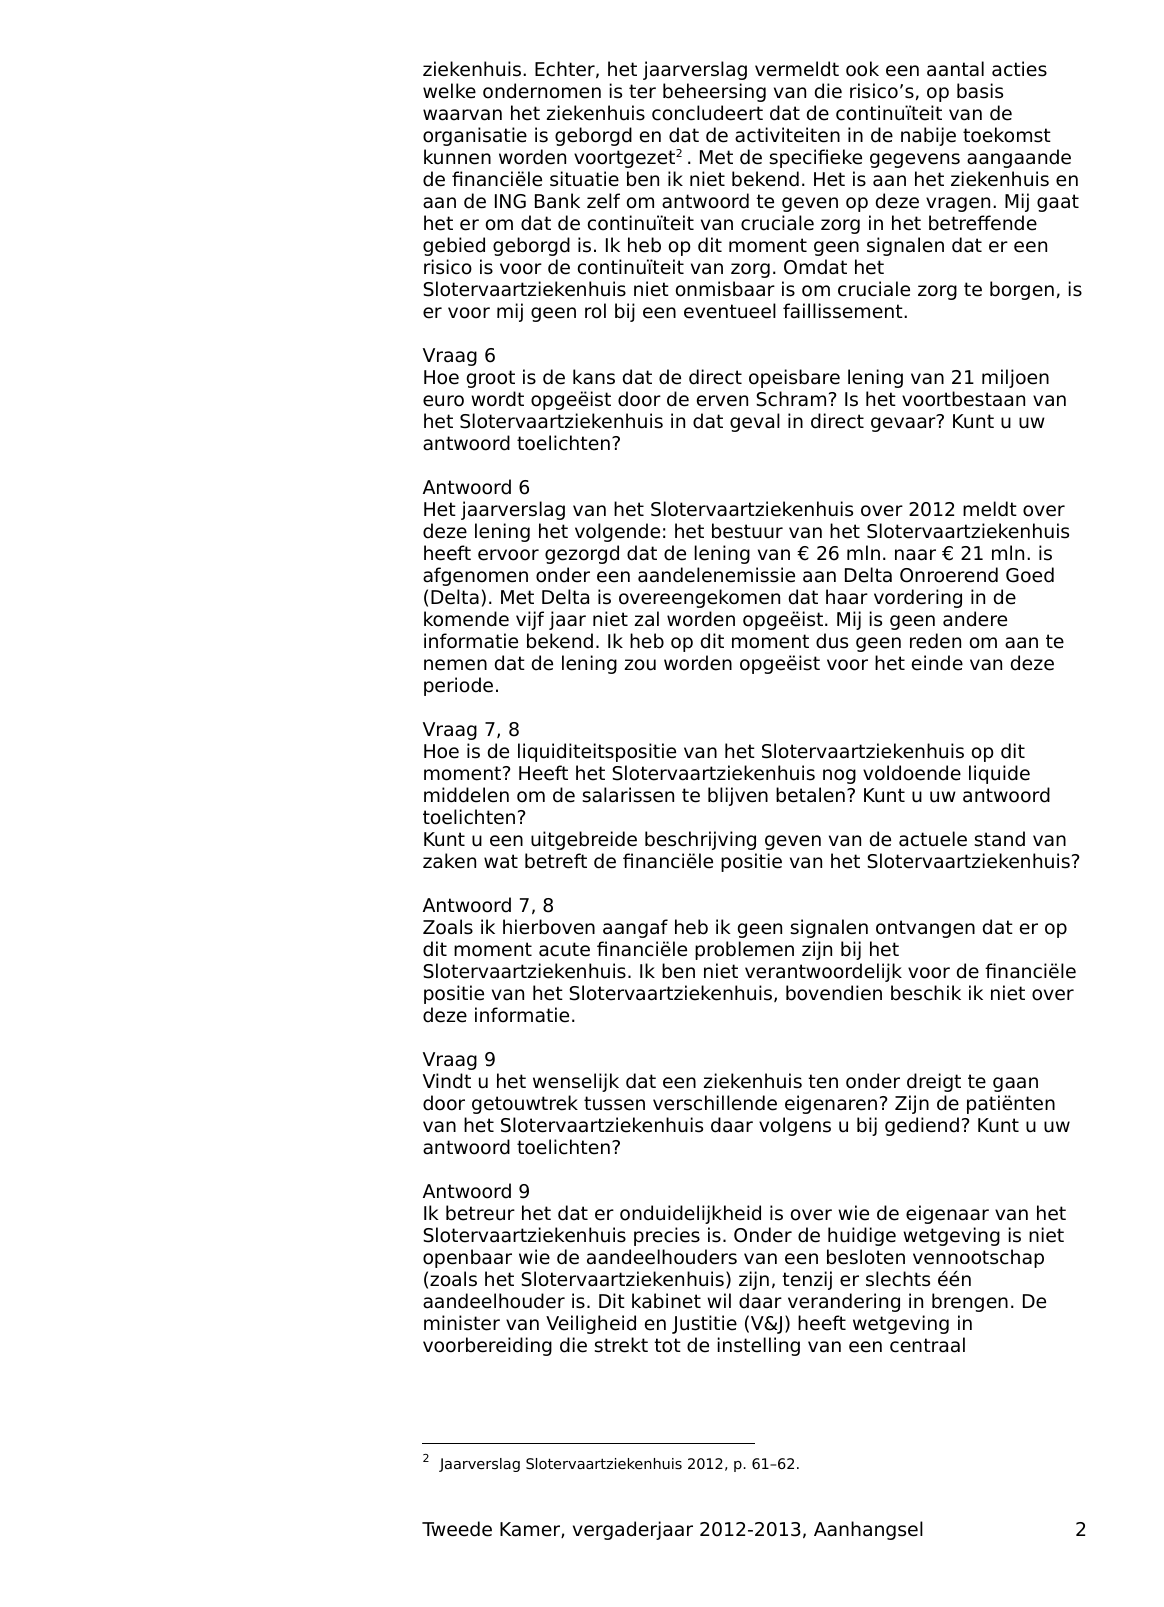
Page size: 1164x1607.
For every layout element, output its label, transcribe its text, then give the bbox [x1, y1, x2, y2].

text Vraag 7, 8 [422, 719, 1087, 741]
text Vraag 6 [422, 345, 1087, 367]
text Ik betreur het dat er onduidelijkheid is over wie de eigenaar van het Slotervaartziekenhuis precies is. Onder de huidige wetgeving is niet openbaar wie de aandeelhouders van een besloten vennootschap (zoals het Slotervaartziekenhuis) zijn, tenzij er slechts één aandeelhouder is. Dit kabinet wil daar verandering in brengen. De minister van Veiligheid en Justitie (V&J) heeft wetgeving in voorbereiding die strekt tot de instelling van een centraal [422, 1203, 1087, 1357]
text Jaarverslag Slotervaartziekenhuis 2012, p. 61–62. [422, 1452, 1087, 1474]
text Zoals ik hierboven aangaf heb ik geen signalen ontvangen dat er op dit moment acute financiële problemen zijn bij het Slotervaartziekenhuis. Ik ben niet verantwoordelijk voor de financiële positie van het Slotervaartziekenhuis, bovendien beschik ik niet over deze informatie. [422, 917, 1087, 1027]
text Vindt u het wenselijk dat een ziekenhuis ten onder dreigt te gaan door getouwtrek tussen verschillende eigenaren? Zijn de patiënten van het Slotervaartziekenhuis daar volgens u bij gediend? Kunt u uw antwoord toelichten? [422, 1071, 1087, 1159]
text Antwoord 9 [422, 1181, 1087, 1203]
text Het jaarverslag van het Slotervaartziekenhuis over 2012 meldt over deze lening het volgende: het bestuur van het Slotervaartziekenhuis heeft ervoor gezorgd dat de lening van € 26 mln. naar € 21 mln. is afgenomen onder een aandelenemissie aan Delta Onroerend Goed (Delta). Met Delta is overeengekomen dat haar vordering in de komende vijf jaar niet zal worden opgeëist. Mij is geen andere informatie bekend. Ik heb op dit moment dus geen reden om aan te nemen dat de lening zou worden opgeëist voor het einde van deze periode. [422, 499, 1087, 697]
text Antwoord 7, 8 [422, 895, 1087, 917]
text Vraag 9 [422, 1049, 1087, 1071]
text Hoe groot is de kans dat de direct opeisbare lening van 21 miljoen euro wordt opgeëist door de erven Schram? Is het voortbestaan van het Slotervaartziekenhuis in dat geval in direct gevaar? Kunt u uw antwoord toelichten? [422, 367, 1087, 455]
text Kunt u een uitgebreide beschrijving geven van de actuele stand van zaken wat betreft de financiële positie van het Slotervaartziekenhuis? [422, 829, 1087, 873]
text ziekenhuis. Echter, het jaarverslag vermeldt ook een aantal acties welke ondernomen is ter beheersing van die risico’s, op basis waarvan het ziekenhuis concludeert dat de continuïteit van de organisatie is geborgd en dat de activiteiten in de nabije toekomst kunnen worden voortgezet. Met de specifieke gegevens aangaande de financiële situatie ben ik niet bekend. Het is aan het ziekenhuis en aan de ING Bank zelf om antwoord te geven op deze vragen. Mij gaat het er om dat de continuïteit van cruciale zorg in het betreffende gebied geborgd is. Ik heb op dit moment geen signalen dat er een risico is voor de continuïteit van zorg. Omdat het Slotervaartziekenhuis niet onmisbaar is om cruciale zorg te borgen, is er voor mij geen rol bij een eventueel faillissement. [422, 59, 1087, 323]
text Hoe is de liquiditeitspositie van het Slotervaartziekenhuis op dit moment? Heeft het Slotervaartziekenhuis nog voldoende liquide middelen om de salarissen te blijven betalen? Kunt u uw antwoord toelichten? [422, 741, 1087, 829]
text Antwoord 6 [422, 477, 1087, 499]
